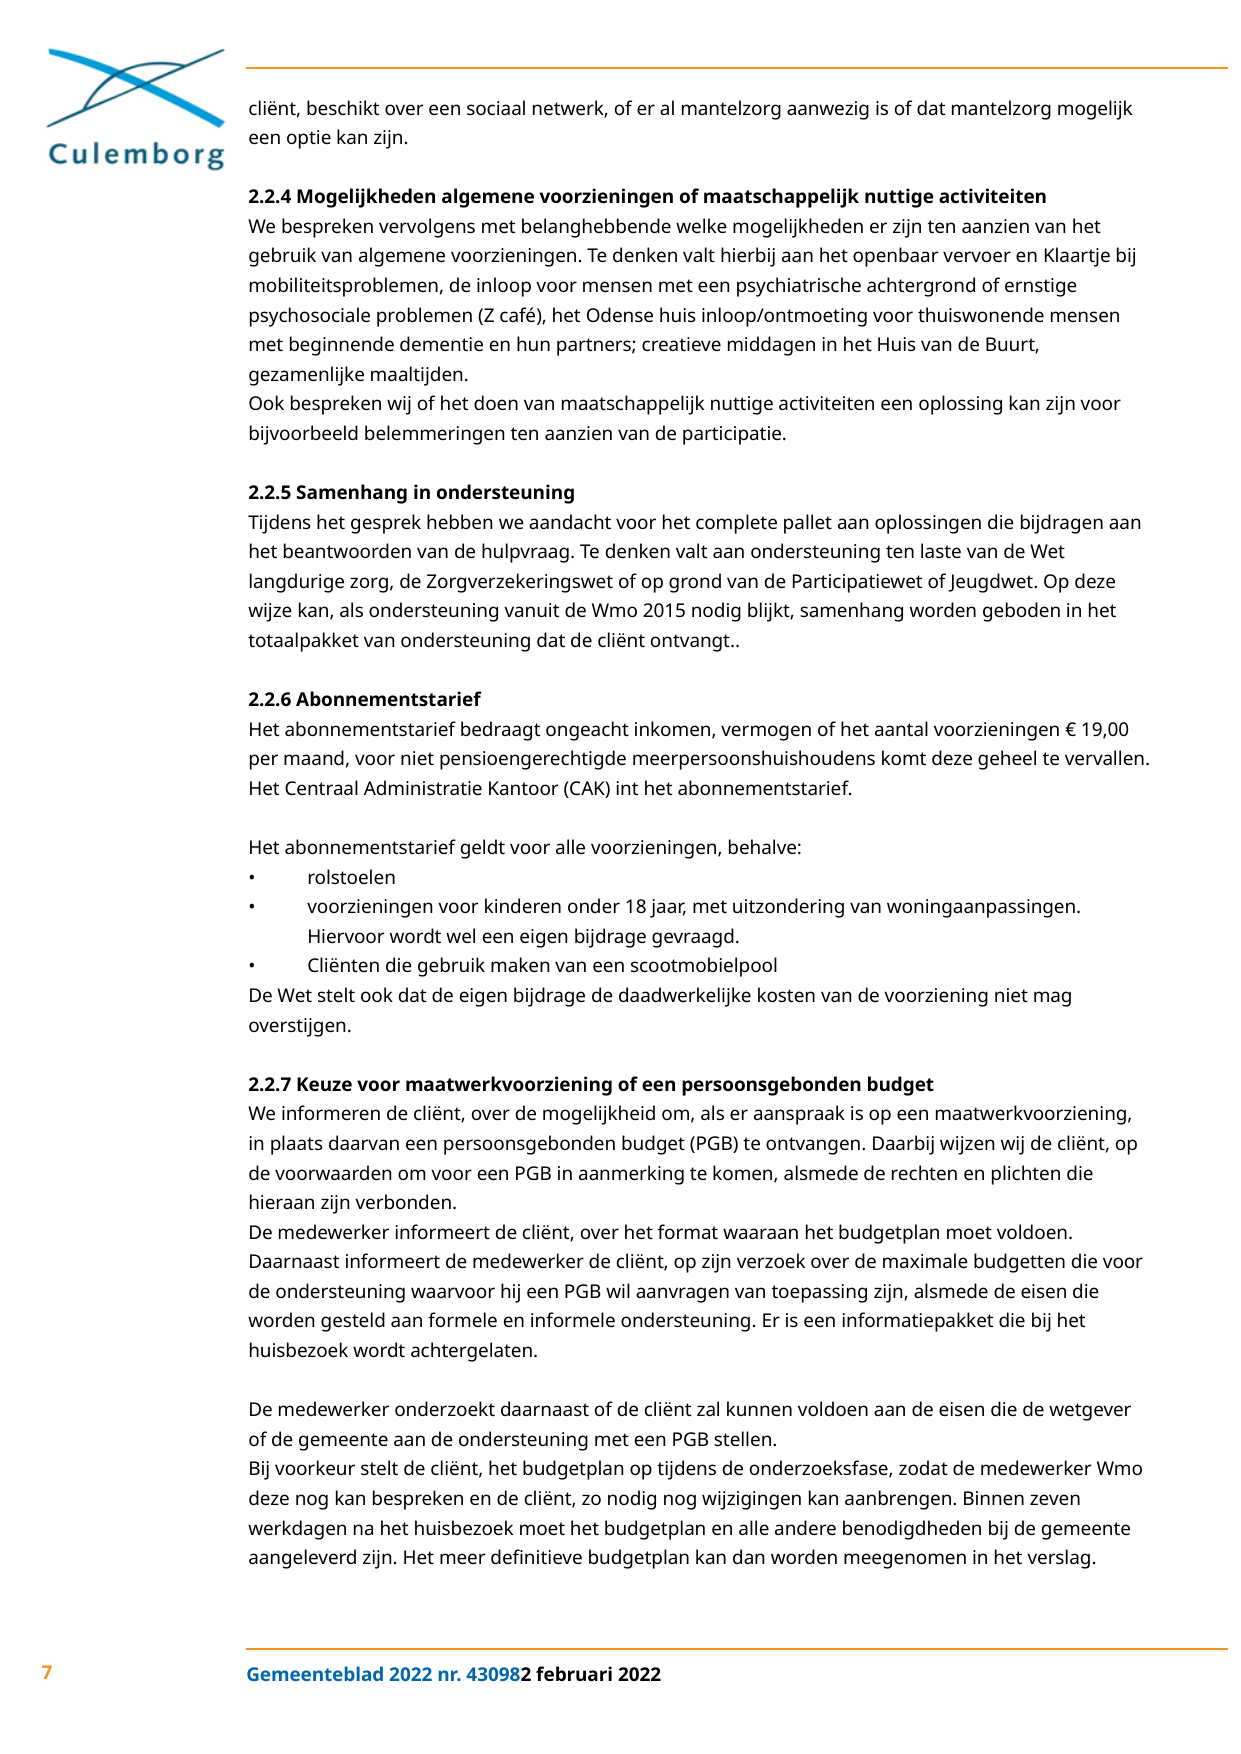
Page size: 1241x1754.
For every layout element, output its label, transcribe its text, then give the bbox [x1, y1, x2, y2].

text We informeren de cliënt, over de mogelijkheid om, als er aanspraak is op een maatwerkvoorziening, in plaats daarvan een persoonsgebonden budget (PGB) te ontvangen. Daarbij wijzen wij de cliënt, op de voorwaarden om voor een PGB in aanmerking te komen, alsmede de rechten en plichten die hieraan zijn verbonden. [248, 1101, 1152, 1215]
text Tijdens het gesprek hebben we aandacht voor het complete pallet aan oplossingen die bijdragen aan het beantwoorden van de hulpvraag. Te denken valt aan ondersteuning ten laste van de Wet langdurige zorg, de Zorgverzekeringswet of op grond van de Participatiewet of Jeugdwet. Op deze wijze kan, als ondersteuning vanuit de Wmo 2015 nodig blijkt, samenhang worden geboden in het totaalpakket van ondersteuning dat de cliënt ontvangt.. [248, 509, 1152, 653]
picture [41, 47, 231, 172]
text De medewerker onderzoekt daarnaast of de cliënt zal kunnen voldoen aan de eisen die de wetgever of de gemeente aan de ondersteuning met een PGB stellen. [248, 1396, 1152, 1452]
list Cliënten die gebruik maken van een scootmobielpool [248, 953, 1152, 978]
text Het abonnementstarief geldt voor alle voorzieningen, behalve: [248, 834, 1152, 860]
text Ook bespreken wij of het doen van maatschappelijk nuttige activiteiten een oplossing kan zijn voor bijvoorbeeld belemmeringen ten aanzien van de participatie. [248, 391, 1152, 446]
list Hiervoor wordt wel een eigen bijdrage gevraagd. [248, 923, 1152, 949]
text 2.2.5 Samenhang in ondersteuning [248, 479, 1152, 505]
text 2.2.7 Keuze voor maatwerkvoorziening of een persoonsgebonden budget [248, 1071, 1152, 1097]
text We bespreken vervolgens met belanghebbende welke mogelijkheden er zijn ten aanzien van het gebruik van algemene voorzieningen. Te denken valt hierbij aan het openbaar vervoer en Klaartje bij mobiliteitsproblemen, de inloop voor mensen met een psychiatrische achtergrond of ernstige psychosociale problemen (Z café), het Odense huis inloop/ontmoeting voor thuiswonende mensen met beginnende dementie en hun partners; creatieve middagen in het Huis van de Buurt, gezamenlijke maaltijden. [248, 213, 1152, 387]
text Bij voorkeur stelt de cliënt, het budgetplan op tijdens de onderzoeksfase, zodat de medewerker Wmo deze nog kan bespreken en de cliënt, zo nodig nog wijzigingen kan aanbrengen. Binnen zeven werkdagen na het huisbezoek moet het budgetplan en alle andere benodigdheden bij de gemeente aangeleverd zijn. Het meer definitieve budgetplan kan dan worden meegenomen in het verslag. [248, 1456, 1152, 1570]
list rolstoelen [248, 864, 1152, 890]
text cliënt, beschikt over een sociaal netwerk, of er al mantelzorg aanwezig is of dat mantelzorg mogelijk een optie kan zijn. [248, 95, 1152, 150]
text De Wet stelt ook dat de eigen bijdrage de daadwerkelijke kosten van de voorziening niet mag overstijgen. [248, 982, 1152, 1038]
text 2.2.4 Mogelijkheden algemene voorzieningen of maatschappelijk nuttige activiteiten [248, 183, 1152, 209]
list voorzieningen voor kinderen onder 18 jaar, met uitzondering van woningaanpassingen. [248, 893, 1152, 919]
text De medewerker informeert de cliënt, over het format waaraan het budgetplan moet voldoen. Daarnaast informeert de medewerker de cliënt, op zijn verzoek over de maximale budgetten die voor de ondersteuning waarvoor hij een PGB wil aanvragen van toepassing zijn, alsmede de eisen die worden gesteld aan formele en informele ondersteuning. Er is een informatiepakket die bij het huisbezoek wordt achtergelaten. [248, 1219, 1152, 1363]
text Het abonnementstarief bedraagt ongeacht inkomen, vermogen of het aantal voorzieningen € 19,00 per maand, voor niet pensioengerechtigde meerpersoonshuishoudens komt deze geheel te vervallen. Het Centraal Administratie Kantoor (CAK) int het abonnementstarief. [248, 716, 1152, 801]
text 2.2.6 Abonnementstarief [248, 686, 1152, 712]
